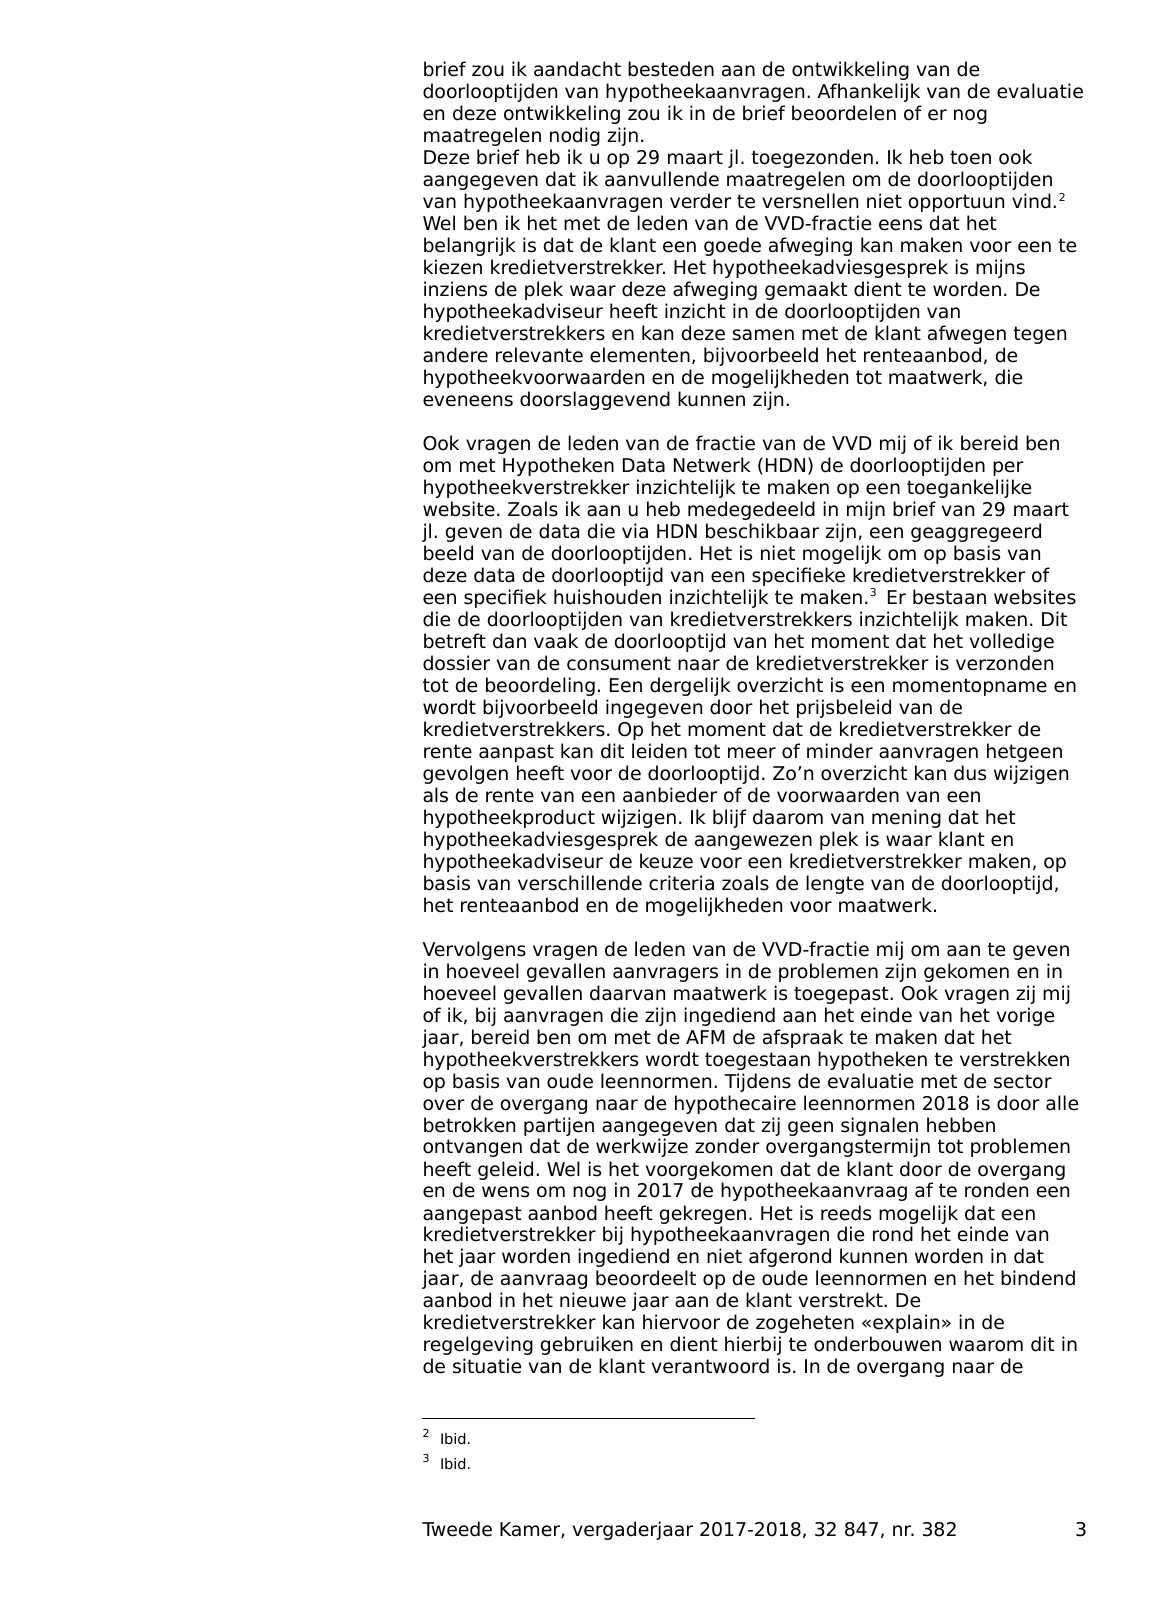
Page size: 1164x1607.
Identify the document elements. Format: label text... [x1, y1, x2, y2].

text Vervolgens vragen de leden van de VVD-fractie mij om aan te geven in hoeveel gevallen aanvragers in de problemen zijn gekomen en in hoeveel gevallen daarvan maatwerk is toegepast. Ook vragen zij mij of ik, bij aanvragen die zijn ingediend aan het einde van het vorige jaar, bereid ben om met de AFM de afspraak te maken dat het hypotheekverstrekkers wordt toegestaan hypotheken te verstrekken op basis van oude leennormen. Tijdens de evaluatie met de sector over de overgang naar de hypothecaire leennormen 2018 is door alle betrokken partijen aangegeven dat zij geen signalen hebben ontvangen dat de werkwijze zonder overgangstermijn tot problemen heeft geleid. Wel is het voorgekomen dat de klant door de overgang en de wens om nog in 2017 de hypotheekaanvraag af te ronden een aangepast aanbod heeft gekregen. Het is reeds mogelijk dat een kredietverstrekker bij hypotheekaanvragen die rond het einde van het jaar worden ingediend en niet afgerond kunnen worden in dat jaar, de aanvraag beoordeelt op de oude leennormen en het bindend aanbod in het nieuwe jaar aan de klant verstrekt. De kredietverstrekker kan hiervoor de zogeheten «explain» in de regelgeving gebruiken en dient hierbij te onderbouwen waarom dit in de situatie van de klant verantwoord is. In de overgang naar de [422, 939, 1087, 1378]
text Ook vragen de leden van de fractie van de VVD mij of ik bereid ben om met Hypotheken Data Netwerk (HDN) de doorlooptijden per hypotheekverstrekker inzichtelijk te maken op een toegankelijke website. Zoals ik aan u heb medegedeeld in mijn brief van 29 maart jl. geven de data die via HDN beschikbaar zijn, een geaggregeerd beeld van de doorlooptijden. Het is niet mogelijk om op basis van deze data de doorlooptijd van een specifieke kredietverstrekker of een specifiek huishouden inzichtelijk te maken. Er bestaan websites die de doorlooptijden van kredietverstrekkers inzichtelijk maken. Dit betreft dan vaak de doorlooptijd van het moment dat het volledige dossier van de consument naar de kredietverstrekker is verzonden tot de beoordeling. Een dergelijk overzicht is een momentopname en wordt bijvoorbeeld ingegeven door het prijsbeleid van de kredietverstrekkers. Op het moment dat de kredietverstrekker de rente aanpast kan dit leiden tot meer of minder aanvragen hetgeen gevolgen heeft voor de doorlooptijd. Zo’n overzicht kan dus wijzigen als de rente van een aanbieder of de voorwaarden van een hypotheekproduct wijzigen. Ik blijf daarom van mening dat het hypotheekadviesgesprek de aangewezen plek is waar klant en hypotheekadviseur de keuze voor een kredietverstrekker maken, op basis van verschillende criteria zoals de lengte van de doorlooptijd, het renteaanbod en de mogelijkheden voor maatwerk. [422, 433, 1087, 916]
text Ibid. [422, 1427, 1087, 1449]
text Deze brief heb ik u op 29 maart jl. toegezonden. Ik heb toen ook aangegeven dat ik aanvullende maatregelen om de doorlooptijden van hypotheekaanvragen verder te versnellen niet opportuun vind. Wel ben ik het met de leden van de VVD-fractie eens dat het belangrijk is dat de klant een goede afweging kan maken voor een te kiezen kredietverstrekker. Het hypotheekadviesgesprek is mijns inziens de plek waar deze afweging gemaakt dient te worden. De hypotheekadviseur heeft inzicht in de doorlooptijden van kredietverstrekkers en kan deze samen met de klant afwegen tegen andere relevante elementen, bijvoorbeeld het renteaanbod, de hypotheekvoorwaarden en de mogelijkheden tot maatwerk, die eveneens doorslaggevend kunnen zijn. [422, 147, 1087, 411]
text Ibid. [422, 1452, 1087, 1474]
text brief zou ik aandacht besteden aan de ontwikkeling van de doorlooptijden van hypotheekaanvragen. Afhankelijk van de evaluatie en deze ontwikkeling zou ik in de brief beoordelen of er nog maatregelen nodig zijn. [422, 59, 1087, 147]
